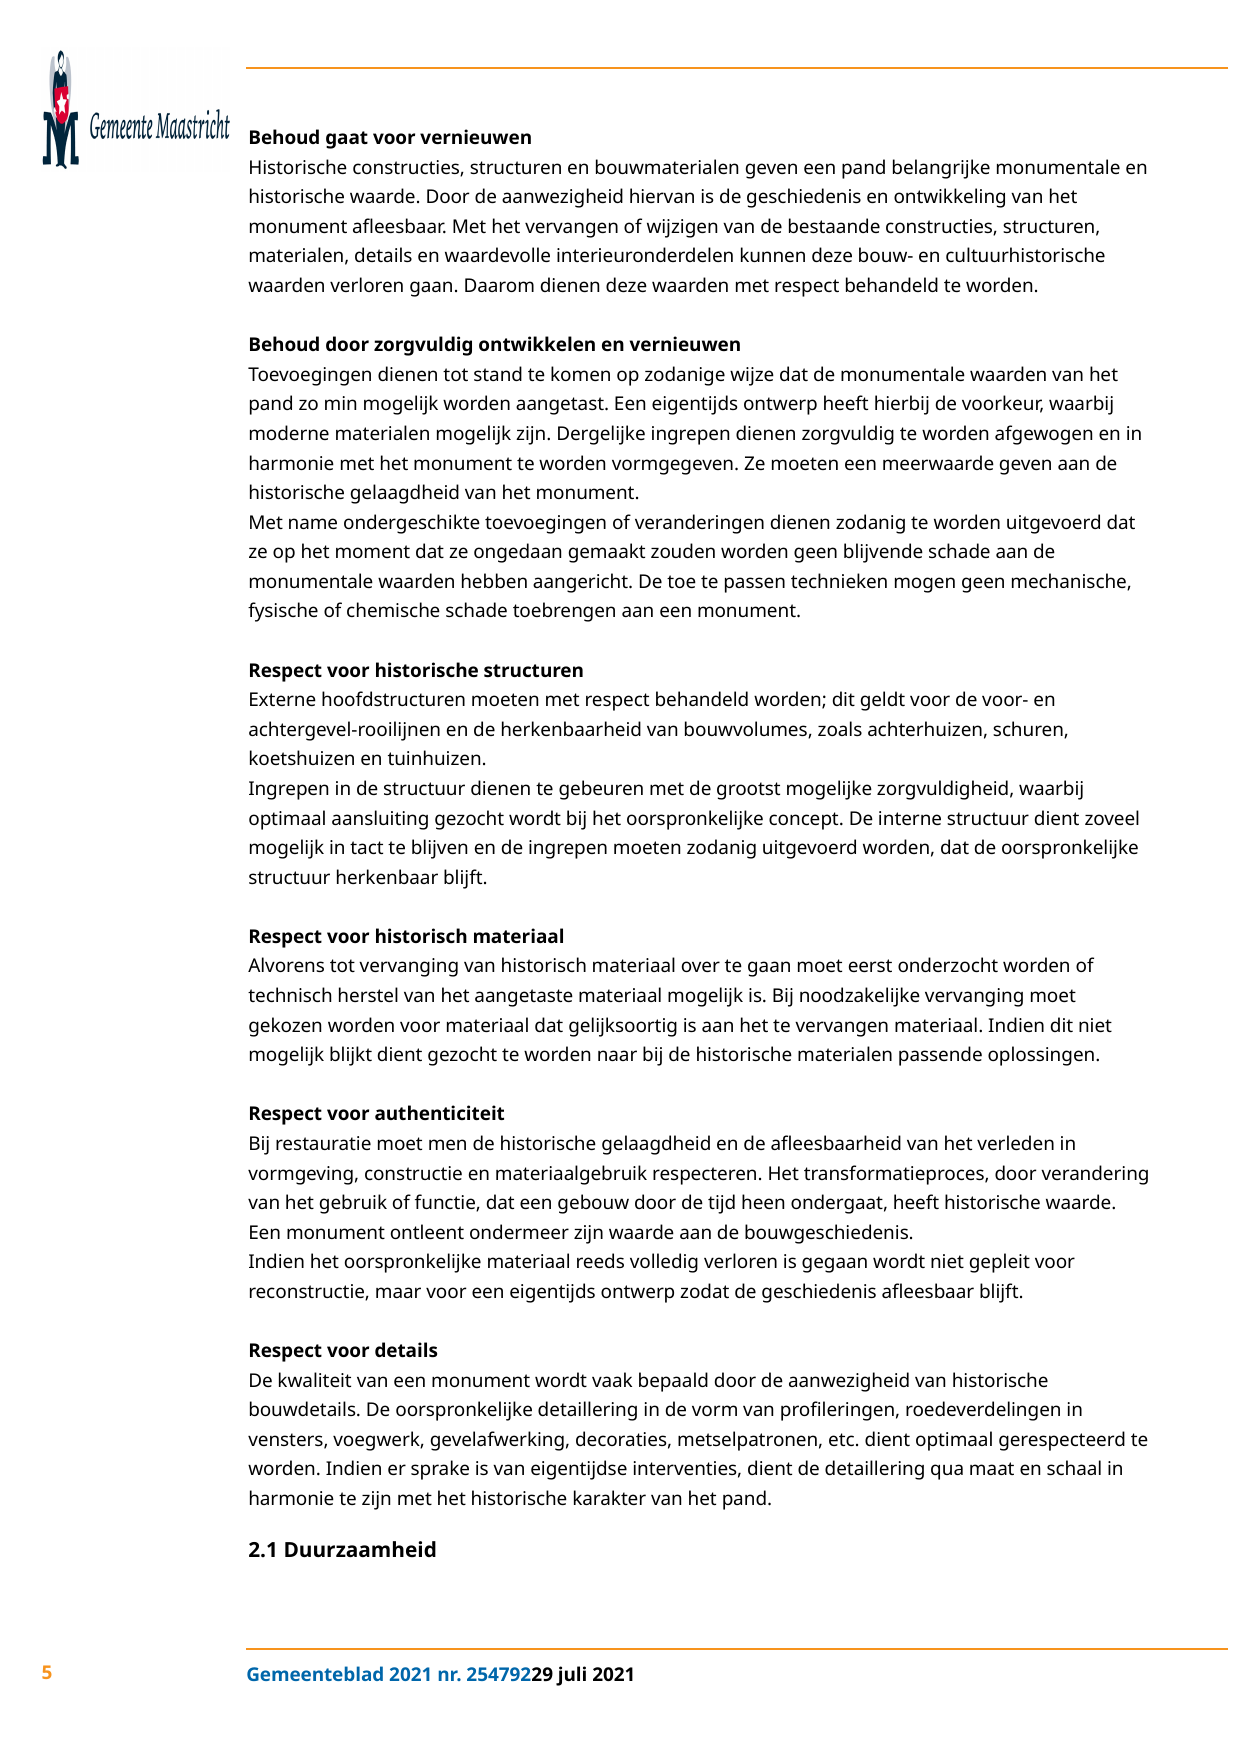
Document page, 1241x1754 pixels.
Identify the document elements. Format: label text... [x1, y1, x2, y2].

text Ingrepen in de structuur dienen te gebeuren met de grootst mogelijke zorgvuldigheid, waarbij optimaal aansluiting gezocht wordt bij het oorspronkelijke concept. De interne structuur dient zoveel mogelijk in tact te blijven en de ingrepen moeten zodanig uitgevoerd worden, dat de oorspronkelijke structuur herkenbaar blijft. [248, 775, 1152, 890]
text Respect voor authenticiteit [248, 1101, 1152, 1126]
text Externe hoofdstructuren moeten met respect behandeld worden; dit geldt voor de voor- en achtergevel-rooilijnen en de herkenbaarheid van bouwvolumes, zoals achterhuizen, schuren, koetshuizen en tuinhuizen. [248, 686, 1152, 771]
text De kwaliteit van een monument wordt vaak bepaald door de aanwezigheid van historische bouwdetails. De oorspronkelijke detaillering in de vorm van profileringen, roedeverdelingen in vensters, voegwerk, gevelafwerking, decoraties, metselpatronen, etc. dient optimaal gerespecteerd te worden. Indien er sprake is van eigentijdse interventies, dient de detaillering qua maat en schaal in harmonie te zijn met het historische karakter van het pand. [248, 1367, 1152, 1511]
text Behoud gaat voor vernieuwen [248, 124, 1152, 150]
text Alvorens tot vervanging van historisch materiaal over te gaan moet eerst onderzocht worden of technisch herstel van het aangetaste materiaal mogelijk is. Bij noodzakelijke vervanging moet gekozen worden voor materiaal dat gelijksoortig is aan het te vervangen materiaal. Indien dit niet mogelijk blijkt dient gezocht te worden naar bij de historische materialen passende oplossingen. [248, 953, 1152, 1067]
text Respect voor details [248, 1337, 1152, 1363]
text Respect voor historisch materiaal [248, 923, 1152, 949]
text Historische constructies, structuren en bouwmaterialen geven een pand belangrijke monumentale en historische waarde. Door de aanwezigheid hiervan is de geschiedenis en ontwikkeling van het monument afleesbaar. Met het vervangen of wijzigen van de bestaande constructies, structuren, materialen, details en waardevolle interieuronderdelen kunnen deze bouw- en cultuurhistorische waarden verloren gaan. Daarom dienen deze waarden met respect behandeld te worden. [248, 154, 1152, 298]
text Indien het oorspronkelijke materiaal reeds volledig verloren is gegaan wordt niet gepleit voor reconstructie, maar voor een eigentijds ontwerp zodat de geschiedenis afleesbaar blijft. [248, 1248, 1152, 1304]
text Bij restauratie moet men de historische gelaagdheid en de afleesbaarheid van het verleden in vormgeving, constructie en materiaalgebruik respecteren. Het transformatieproces, door verandering van het gebruik of functie, dat een gebouw door de tijd heen ondergaat, heeft historische waarde. Een monument ontleent ondermeer zijn waarde aan de bouwgeschiedenis. [248, 1130, 1152, 1245]
picture [41, 47, 231, 172]
text 2.1 Duurzaamheid [248, 1536, 1152, 1564]
text Behoud door zorgvuldig ontwikkelen en vernieuwen [248, 331, 1152, 357]
text Respect voor historische structuren [248, 657, 1152, 683]
text Met name ondergeschikte toevoegingen of veranderingen dienen zodanig te worden uitgevoerd dat ze op het moment dat ze ongedaan gemaakt zouden worden geen blijvende schade aan de monumentale waarden hebben aangericht. De toe te passen technieken mogen geen mechanische, fysische of chemische schade toebrengen aan een monument. [248, 509, 1152, 623]
text Toevoegingen dienen tot stand te komen op zodanige wijze dat de monumentale waarden van het pand zo min mogelijk worden aangetast. Een eigentijds ontwerp heeft hierbij de voorkeur, waarbij moderne materialen mogelijk zijn. Dergelijke ingrepen dienen zorgvuldig te worden afgewogen en in harmonie met het monument te worden vormgegeven. Ze moeten een meerwaarde geven aan de historische gelaagdheid van het monument. [248, 361, 1152, 505]
